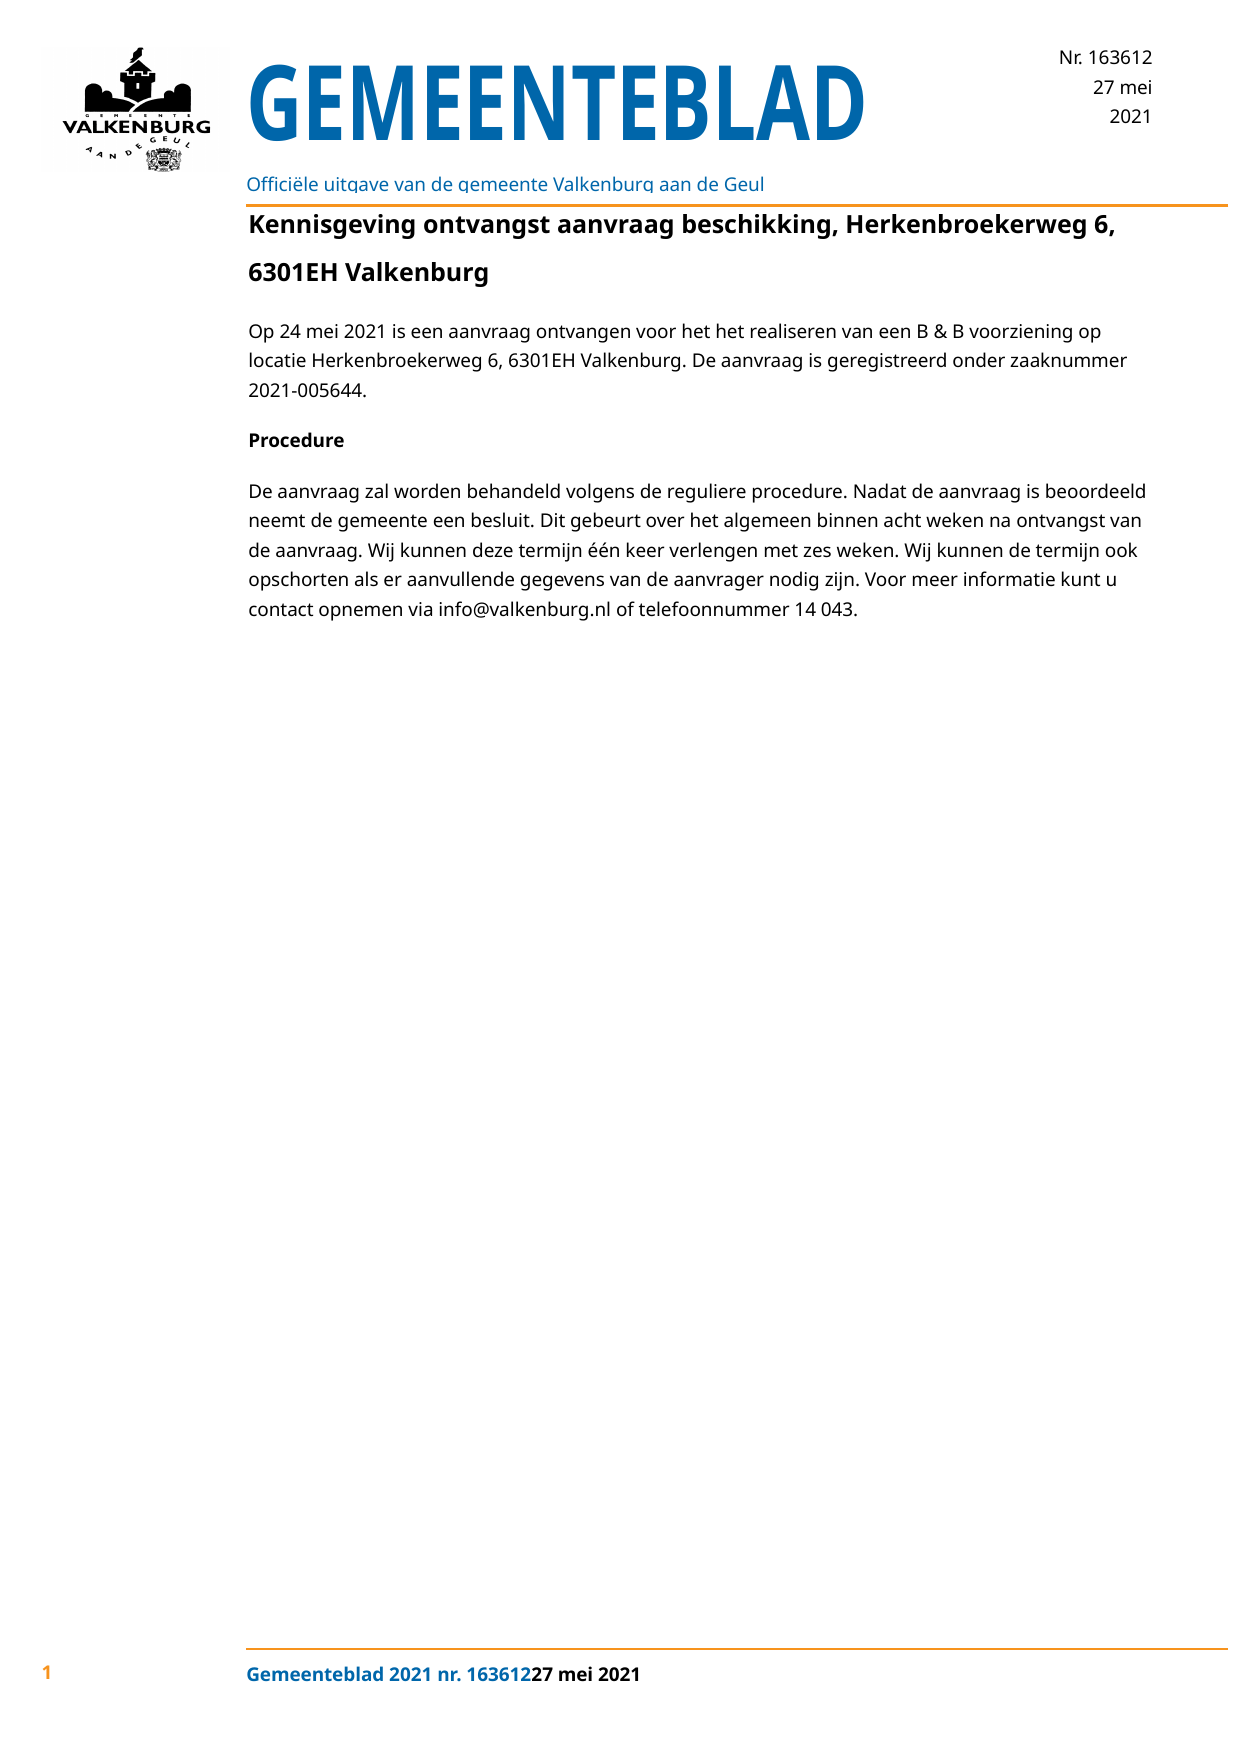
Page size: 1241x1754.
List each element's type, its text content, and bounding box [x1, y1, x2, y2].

text De aanvraag zal worden behandeld volgens de reguliere procedure. Nadat de aanvraag is beoordeeld neemt de gemeente een besluit. Dit gebeurt over het algemeen binnen acht weken na ontvangst van de aanvraag. Wij kunnen deze termijn één keer verlengen met zes weken. Wij kunnen de termijn ook opschorten als er aanvullende gegevens van de aanvrager nodig zijn. Voor meer informatie kunt u contact opnemen via info@valkenburg.nl of telefoonnummer 14 043. [248, 478, 1152, 622]
text Procedure [248, 427, 1152, 453]
text Op 24 mei 2021 is een aanvraag ontvangen voor het het realiseren van een B & B voorziening op locatie Herkenbroekerweg 6, 6301EH Valkenburg. De aanvraag is geregistreerd onder zaaknummer 2021-005644. [248, 318, 1152, 403]
text Kennisgeving ontvangst aanvraag beschikking, Herkenbroekerweg 6, 6301EH Valkenburg [248, 207, 1152, 288]
picture [41, 47, 231, 172]
